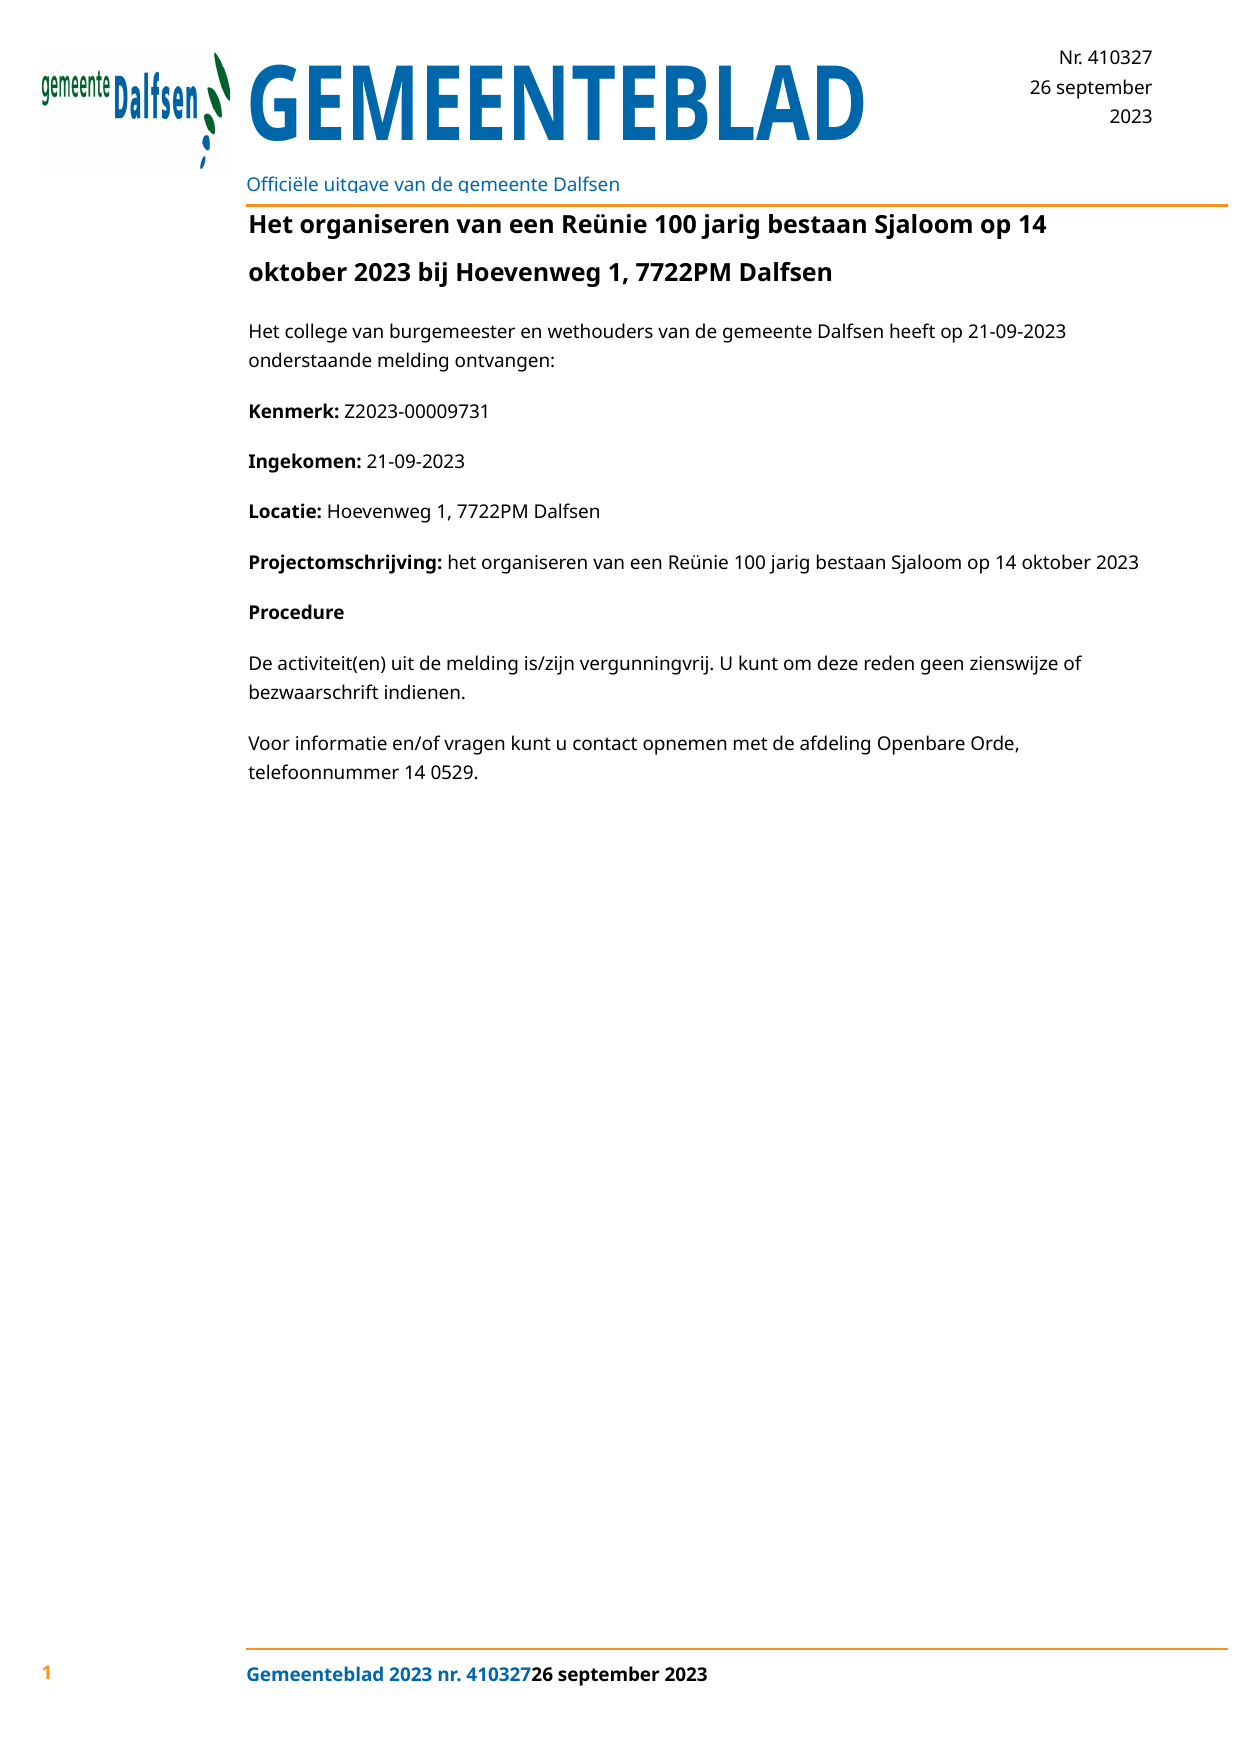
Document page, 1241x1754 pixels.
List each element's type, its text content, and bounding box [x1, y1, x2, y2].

text De activiteit(en) uit de melding is/zijn vergunningvrij. U kunt om deze reden geen zienswijze of bezwaarschrift indienen. [248, 650, 1152, 705]
text Voor informatie en/of vragen kunt u contact opnemen met de afdeling Openbare Orde, telefoonnummer 14 0529. [248, 730, 1152, 785]
text Procedure [248, 599, 1152, 625]
text Projectomschrijving: het organiseren van een Reünie 100 jarig bestaan Sjaloom op 14 oktober 2023 [248, 549, 1152, 575]
text Locatie: Hoevenweg 1, 7722PM Dalfsen [248, 499, 1152, 524]
text Het organiseren van een Reünie 100 jarig bestaan Sjaloom op 14 oktober 2023 bij Hoevenweg 1, 7722PM Dalfsen [248, 207, 1152, 288]
picture [41, 47, 231, 172]
text Kenmerk: Z2023-00009731 [248, 398, 1152, 424]
text Ingekomen: 21-09-2023 [248, 448, 1152, 474]
text Het college van burgemeester en wethouders van de gemeente Dalfsen heeft op 21-09-2023 onderstaande melding ontvangen: [248, 318, 1152, 373]
